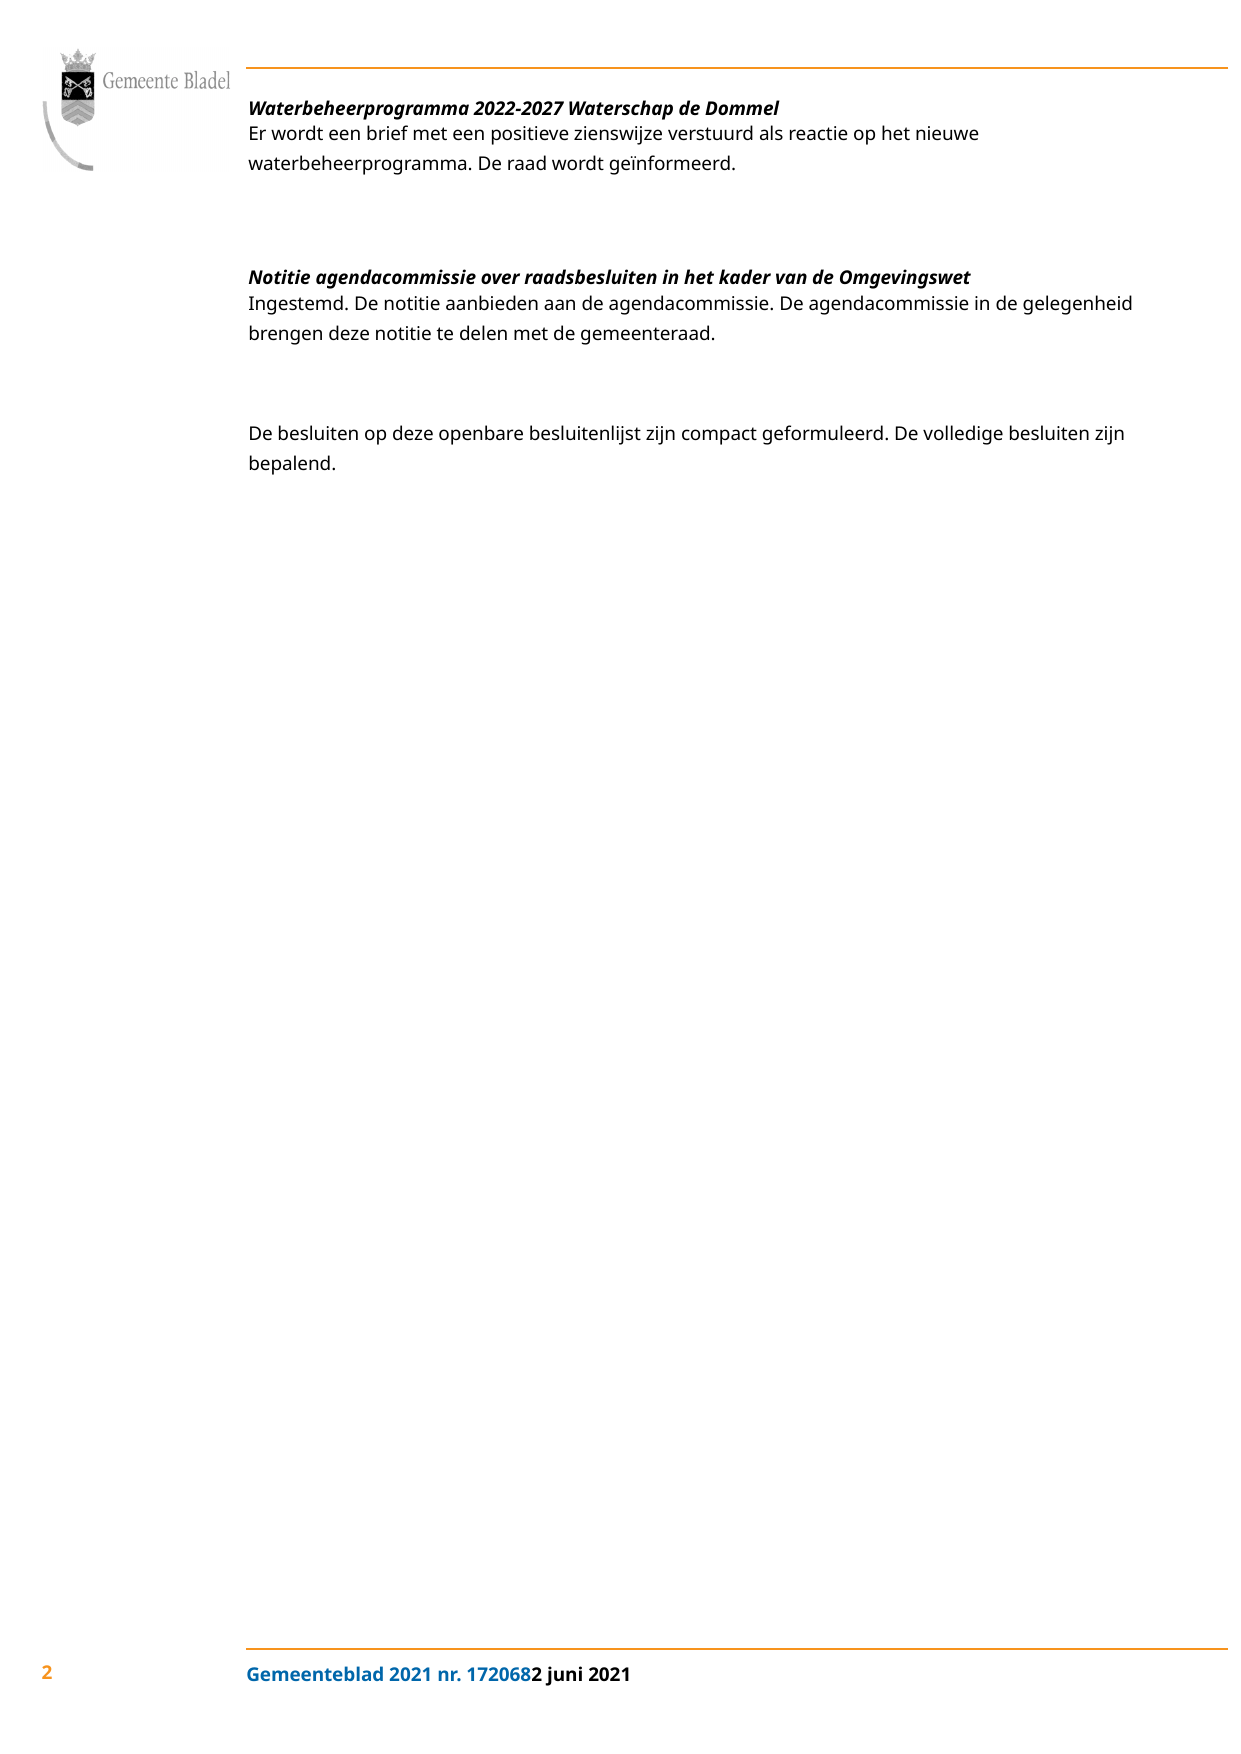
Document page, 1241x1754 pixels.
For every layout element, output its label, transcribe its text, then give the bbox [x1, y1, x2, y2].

text Notitie agendacommissie over raadsbesluiten in het kader van de Omgevingswet [248, 264, 1152, 290]
text Er wordt een brief met een positieve zienswijze verstuurd als reactie op het nieuwe waterbeheerprogramma. De raad wordt geïnformeerd. [248, 121, 1152, 176]
text Ingestemd. De notitie aanbieden aan de agendacommissie. De agendacommissie in de gelegenheid brengen deze notitie te delen met de gemeenteraad. [248, 290, 1152, 346]
text De besluiten op deze openbare besluitenlijst zijn compact geformuleerd. De volledige besluiten zijn bepalend. [248, 421, 1152, 476]
picture [41, 47, 231, 172]
text Waterbeheerprogramma 2022-2027 Waterschap de Dommel [248, 95, 1152, 121]
